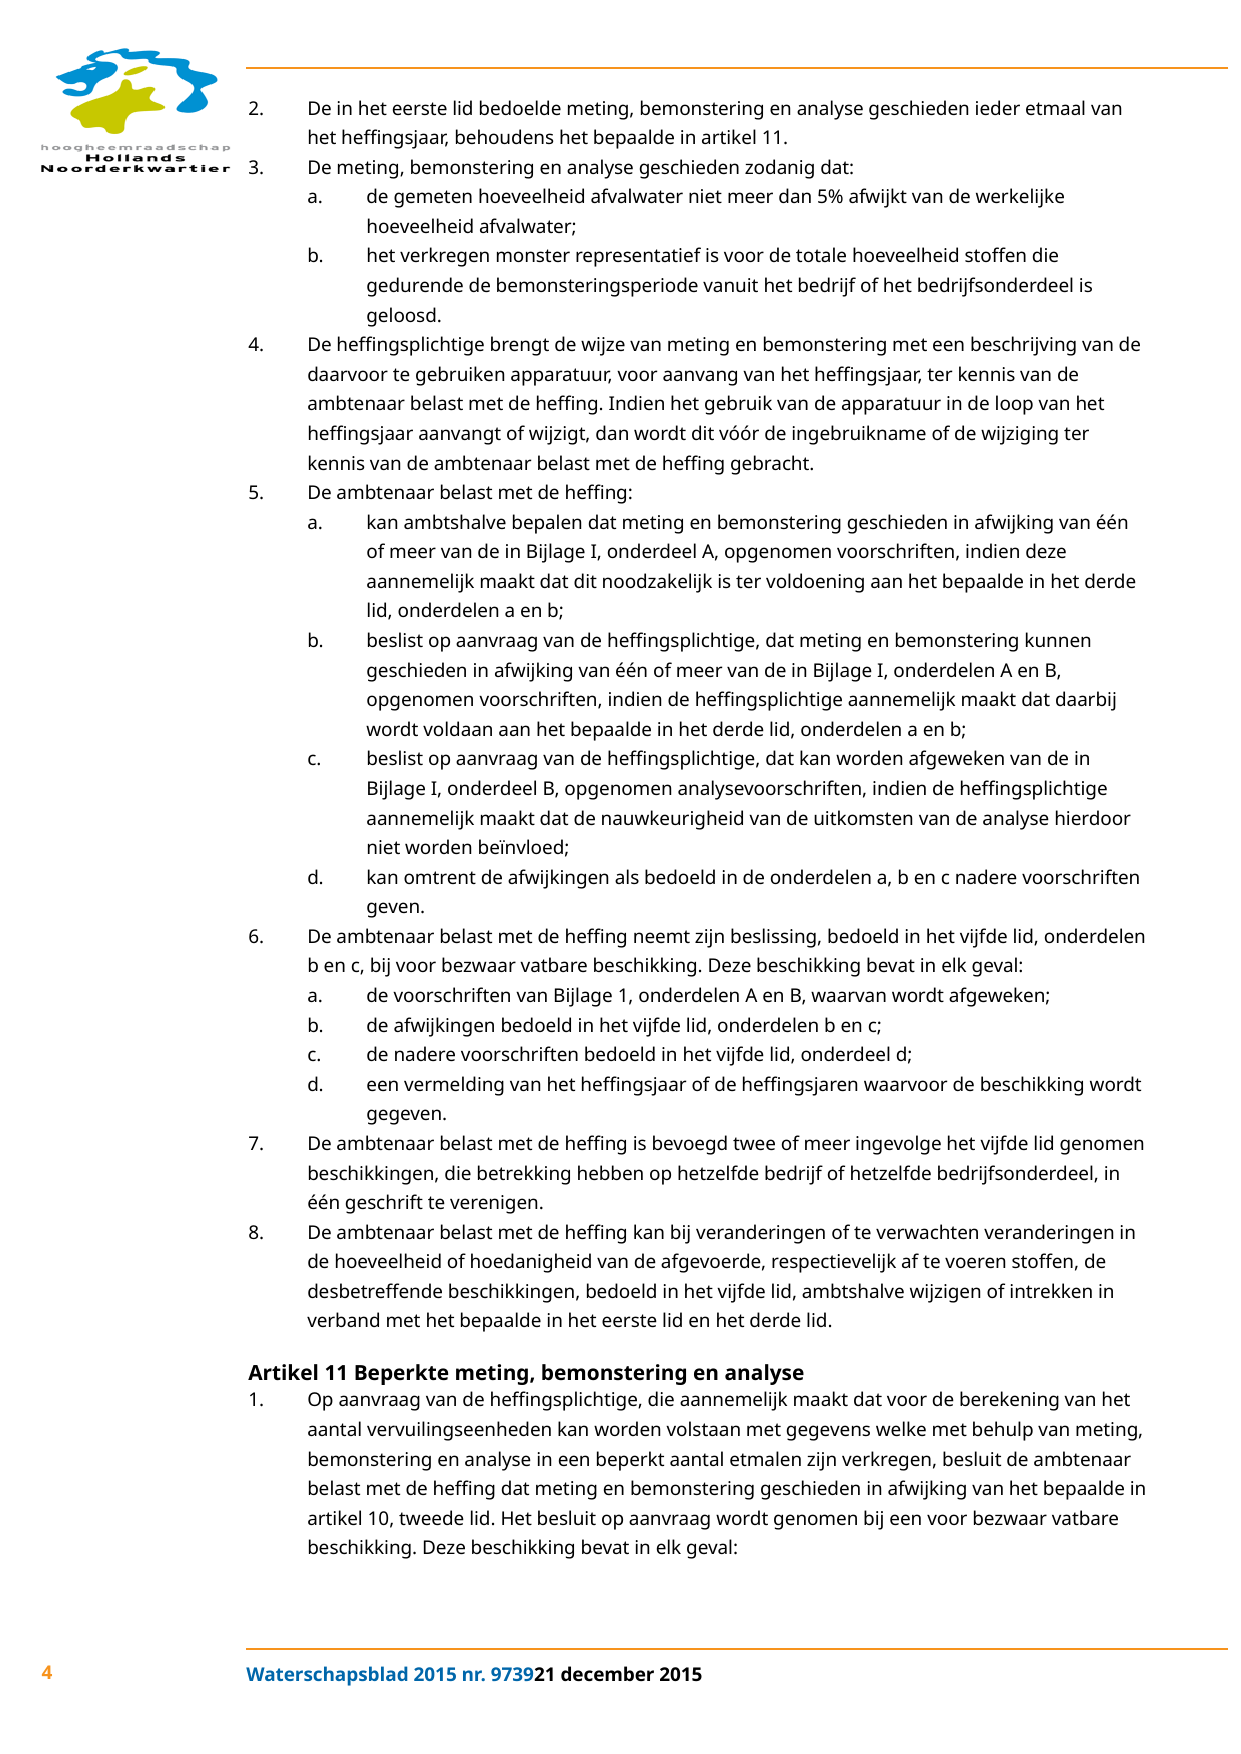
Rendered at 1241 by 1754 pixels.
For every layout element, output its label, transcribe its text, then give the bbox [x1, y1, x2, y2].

list het verkregen monster representatief is voor de totale hoeveelheid stoffen die gedurende de bemonsteringsperiode vanuit het bedrijf of het bedrijfsonderdeel is geloosd. [307, 243, 1152, 328]
list de gemeten hoeveelheid afvalwater niet meer dan 5% afwijkt van de werkelijke hoeveelheid afvalwater; [307, 183, 1152, 239]
list beslist op aanvraag van de heffingsplichtige, dat meting en bemonstering kunnen geschieden in afwijking van één of meer van de in Bijlage I, onderdelen A en B, opgenomen voorschriften, indien de heffingsplichtige aannemelijk maakt dat daarbij wordt voldaan aan het bepaalde in het derde lid, onderdelen a en b; [307, 627, 1152, 742]
list kan ambtshalve bepalen dat meting en bemonstering geschieden in afwijking van één of meer van de in Bijlage I, onderdeel A, opgenomen voorschriften, indien deze aannemelijk maakt dat dit noodzakelijk is ter voldoening aan het bepaalde in het derde lid, onderdelen a en b; [307, 509, 1152, 623]
list De ambtenaar belast met de heffing is bevoegd twee of meer ingevolge het vijfde lid genomen beschikkingen, die betrekking hebben op hetzelfde bedrijf of hetzelfde bedrijfsonderdeel, in één geschrift te verenigen. [248, 1130, 1152, 1215]
list de afwijkingen bedoeld in het vijfde lid, onderdelen b en c; [307, 1012, 1152, 1038]
list kan omtrent de afwijkingen als bedoeld in de onderdelen a, b en c nadere voorschriften geven. [307, 864, 1152, 919]
text Artikel 11 Beperkte meting, bemonstering en analyse [248, 1358, 1152, 1387]
list De ambtenaar belast met de heffing kan bij veranderingen of te verwachten veranderingen in de hoeveelheid of hoedanigheid van de afgevoerde, respectievelijk af te voeren stoffen, de desbetreffende beschikkingen, bedoeld in het vijfde lid, ambtshalve wijzigen of intrekken in verband met het bepaalde in het eerste lid en het derde lid. [248, 1219, 1152, 1333]
list De ambtenaar belast met de heffing: [248, 479, 1152, 505]
list beslist op aanvraag van de heffingsplichtige, dat kan worden afgeweken van de in Bijlage I, onderdeel B, opgenomen analysevoorschriften, indien de heffingsplichtige aannemelijk maakt dat de nauwkeurigheid van de uitkomsten van de analyse hierdoor niet worden beïnvloed; [307, 746, 1152, 860]
list De meting, bemonstering en analyse geschieden zodanig dat: [248, 154, 1152, 180]
list de voorschriften van Bijlage 1, onderdelen A en B, waarvan wordt afgeweken; [307, 982, 1152, 1008]
list De heffingsplichtige brengt de wijze van meting en bemonstering met een beschrijving van de daarvoor te gebruiken apparatuur, voor aanvang van het heffingsjaar, ter kennis van de ambtenaar belast met de heffing. Indien het gebruik van de apparatuur in de loop van het heffingsjaar aanvangt of wijzigt, dan wordt dit vóór de ingebruikname of de wijziging ter kennis van de ambtenaar belast met de heffing gebracht. [248, 331, 1152, 476]
picture [41, 47, 231, 172]
list De ambtenaar belast met de heffing neemt zijn beslissing, bedoeld in het vijfde lid, onderdelen b en c, bij voor bezwaar vatbare beschikking. Deze beschikking bevat in elk geval: [248, 923, 1152, 978]
list Op aanvraag van de heffingsplichtige, die aannemelijk maakt dat voor de berekening van het aantal vervuilingseenheden kan worden volstaan met gegevens welke met behulp van meting, bemonstering en analyse in een beperkt aantal etmalen zijn verkregen, besluit de ambtenaar belast met de heffing dat meting en bemonstering geschieden in afwijking van het bepaalde in artikel 10, tweede lid. Het besluit op aanvraag wordt genomen bij een voor bezwaar vatbare beschikking. Deze beschikking bevat in elk geval: [248, 1387, 1152, 1560]
list de nadere voorschriften bedoeld in het vijfde lid, onderdeel d; [307, 1041, 1152, 1067]
list De in het eerste lid bedoelde meting, bemonstering en analyse geschieden ieder etmaal van het heffingsjaar, behoudens het bepaalde in artikel 11. [248, 95, 1152, 150]
list een vermelding van het heffingsjaar of de heffingsjaren waarvoor de beschikking wordt gegeven. [307, 1071, 1152, 1126]
